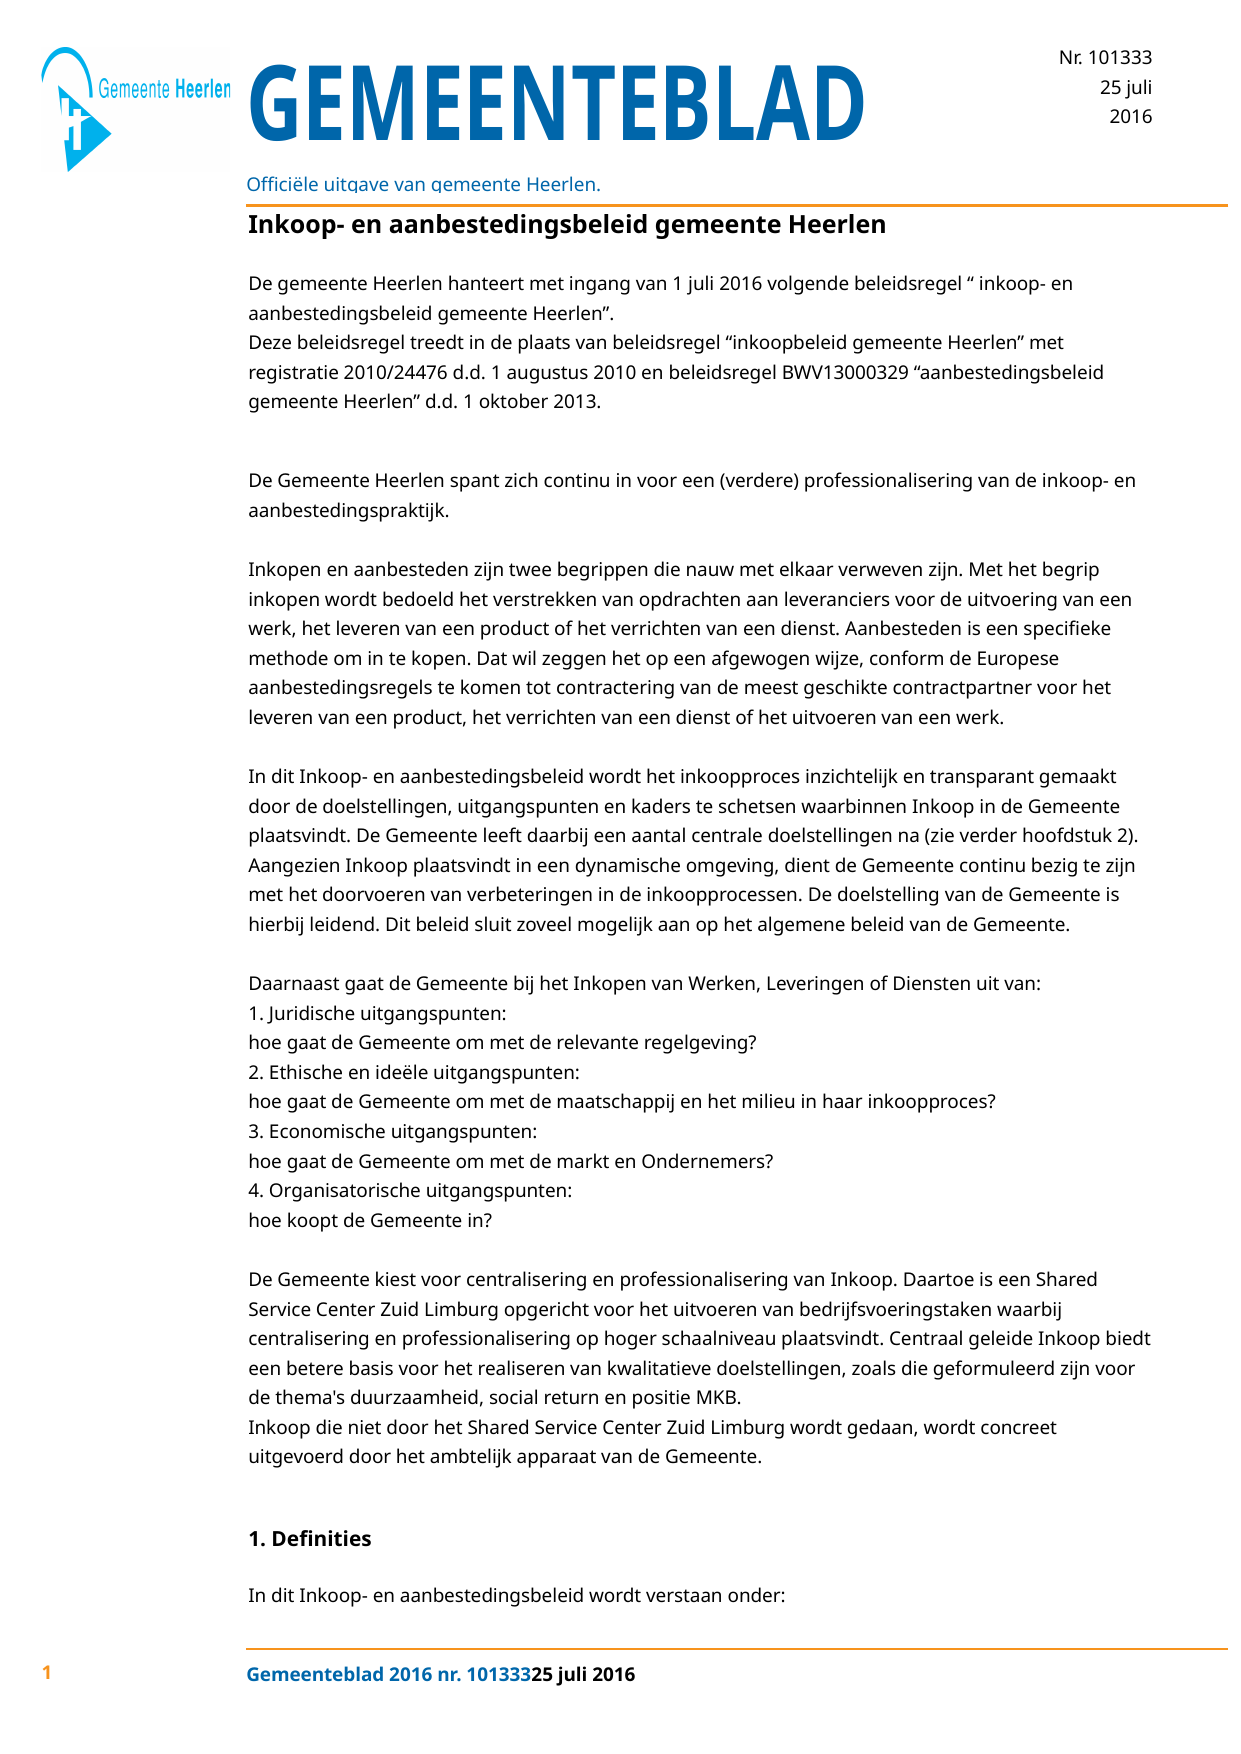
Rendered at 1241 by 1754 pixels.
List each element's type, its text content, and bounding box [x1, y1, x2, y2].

text 4. Organisatorische uitgangspunten: [248, 1177, 1152, 1203]
text Deze beleidsregel treedt in de plaats van beleidsregel “inkoopbeleid gemeente Heerlen” met registratie 2010/24476 d.d. 1 augustus 2010 en beleidsregel BWV13000329 “aanbestedingsbeleid gemeente Heerlen” d.d. 1 oktober 2013. [248, 329, 1152, 414]
text In dit Inkoop- en aanbestedingsbeleid wordt het inkoopproces inzichtelijk en transparant gemaakt door de doelstellingen, uitgangspunten en kaders te schetsen waarbinnen Inkoop in de Gemeente plaatsvindt. De Gemeente leeft daarbij een aantal centrale doelstellingen na (zie verder hoofdstuk 2). Aangezien Inkoop plaatsvindt in een dynamische omgeving, dient de Gemeente continu bezig te zijn met het doorvoeren van verbeteringen in de inkoopprocessen. De doelstelling van de Gemeente is hierbij leidend. Dit beleid sluit zoveel mogelijk aan op het algemene beleid van de Gemeente. [248, 763, 1152, 937]
text Inkoop- en aanbestedingsbeleid gemeente Heerlen [248, 207, 1152, 241]
text hoe gaat de Gemeente om met de maatschappij en het milieu in haar inkoopproces? [248, 1089, 1152, 1114]
text De Gemeente kiest voor centralisering en professionalisering van Inkoop. Daartoe is een Shared Service Center Zuid Limburg opgericht voor het uitvoeren van bedrijfsvoeringstaken waarbij centralisering en professionalisering op hoger schaalniveau plaatsvindt. Centraal geleide Inkoop biedt een betere basis voor het realiseren van kwalitatieve doelstellingen, zoals die geformuleerd zijn voor de thema's duurzaamheid, social return en positie MKB. [248, 1266, 1152, 1410]
text 3. Economische uitgangspunten: [248, 1118, 1152, 1144]
text 2. Ethische en ideële uitgangspunten: [248, 1059, 1152, 1085]
text Inkoop die niet door het Shared Service Center Zuid Limburg wordt gedaan, wordt concreet uitgevoerd door het ambtelijk apparaat van de Gemeente. [248, 1414, 1152, 1469]
text De Gemeente Heerlen spant zich continu in voor een (verdere) professionalisering van de inkoop- en aanbestedingspraktijk. [248, 467, 1152, 523]
text 1. Juridische uitgangspunten: [248, 1000, 1152, 1026]
picture [41, 47, 231, 172]
text Daarnaast gaat de Gemeente bij het Inkopen van Werken, Leveringen of Diensten uit van: [248, 970, 1152, 996]
text hoe gaat de Gemeente om met de relevante regelgeving? [248, 1029, 1152, 1055]
text De gemeente Heerlen hanteert met ingang van 1 juli 2016 volgende beleidsregel “ inkoop- en aanbestedingsbeleid gemeente Heerlen”. [248, 270, 1152, 326]
text In dit Inkoop- en aanbestedingsbeleid wordt verstaan onder: [248, 1582, 1152, 1607]
text Inkopen en aanbesteden zijn twee begrippen die nauw met elkaar verweven zijn. Met het begrip inkopen wordt bedoeld het verstrekken van opdrachten aan leveranciers voor de uitvoering van een werk, het leveren van een product of het verrichten van een dienst. Aanbesteden is een specifieke methode om in te kopen. Dat wil zeggen het op een afgewogen wijze, conform de Europese aanbestedingsregels te komen tot contractering van de meest geschikte contractpartner voor het leveren van een product, het verrichten van een dienst of het uitvoeren van een werk. [248, 556, 1152, 730]
text 1. Definities [248, 1524, 1152, 1552]
text hoe gaat de Gemeente om met de markt en Ondernemers? [248, 1148, 1152, 1174]
picture [41, 47, 58, 70]
text hoe koopt de Gemeente in? [248, 1207, 1152, 1233]
